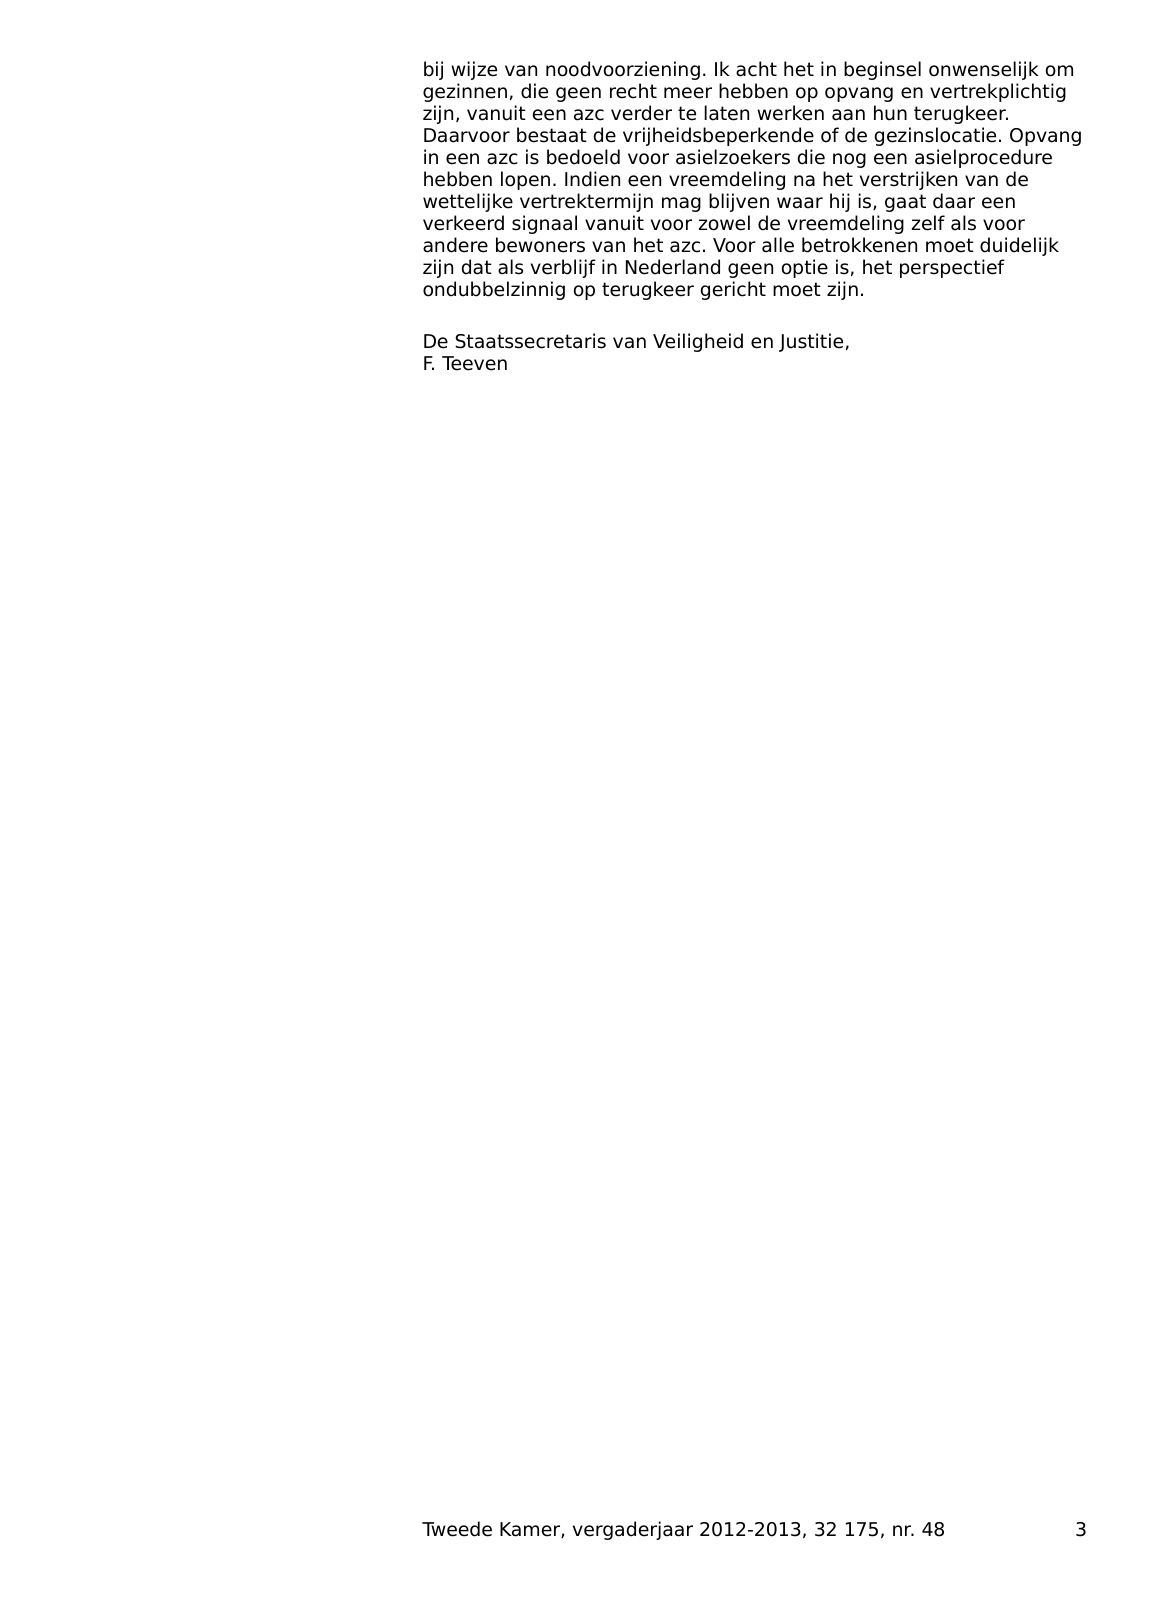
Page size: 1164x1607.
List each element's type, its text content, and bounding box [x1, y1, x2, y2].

text De Staatssecretaris van Veiligheid en Justitie, F. Teeven [422, 331, 1087, 375]
text bij wijze van noodvoorziening. Ik acht het in beginsel onwenselijk om gezinnen, die geen recht meer hebben op opvang en vertrekplichtig zijn, vanuit een azc verder te laten werken aan hun terugkeer. Daarvoor bestaat de vrijheidsbeperkende of de gezinslocatie. Opvang in een azc is bedoeld voor asielzoekers die nog een asielprocedure hebben lopen. Indien een vreemdeling na het verstrijken van de wettelijke vertrektermijn mag blijven waar hij is, gaat daar een verkeerd signaal vanuit voor zowel de vreemdeling zelf als voor andere bewoners van het azc. Voor alle betrokkenen moet duidelijk zijn dat als verblijf in Nederland geen optie is, het perspectief ondubbelzinnig op terugkeer gericht moet zijn. [422, 59, 1087, 301]
